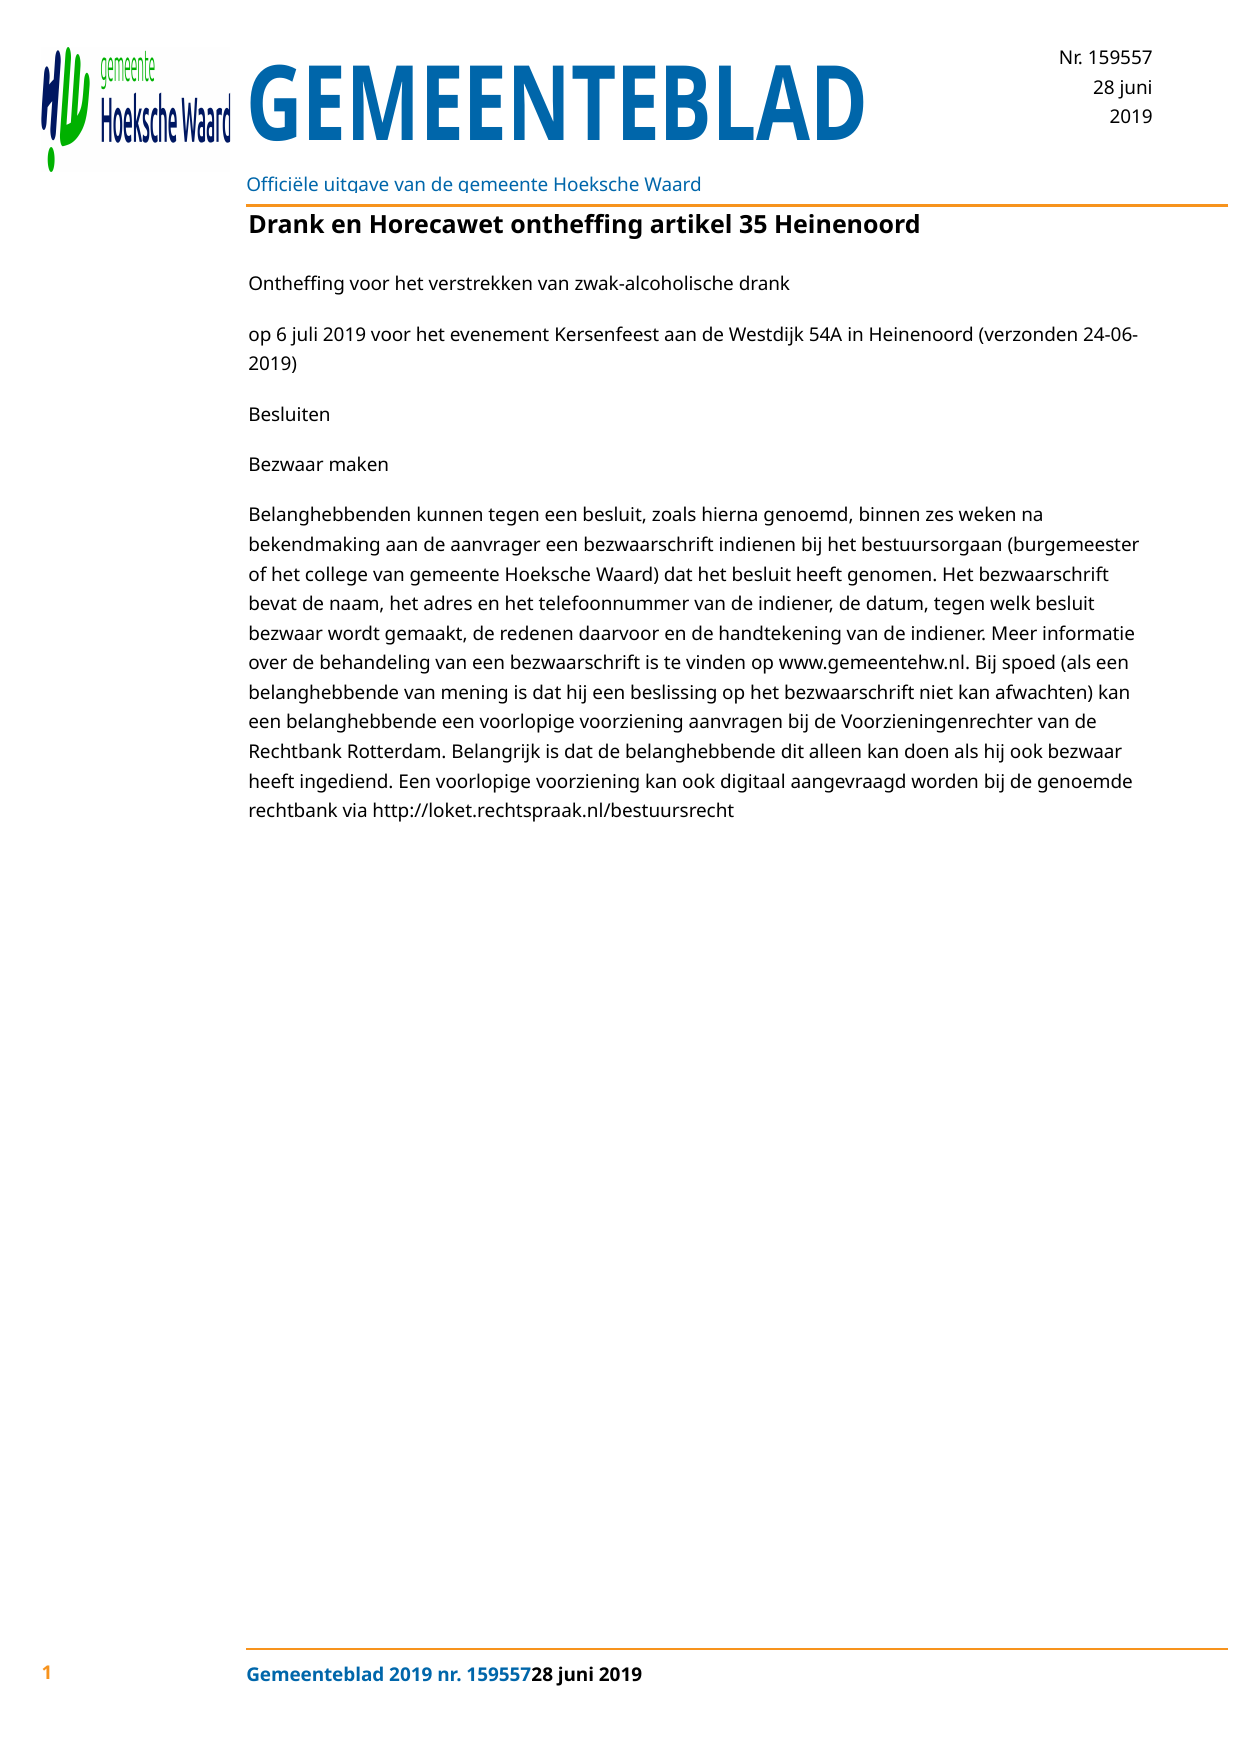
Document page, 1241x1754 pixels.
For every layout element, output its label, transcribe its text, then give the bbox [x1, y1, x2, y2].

text Belanghebbenden kunnen tegen een besluit, zoals hierna genoemd, binnen zes weken na bekendmaking aan de aanvrager een bezwaarschrift indienen bij het bestuursorgaan (burgemeester of het college van gemeente Hoeksche Waard) dat het besluit heeft genomen. Het bezwaarschrift bevat de naam, het adres en het telefoonnummer van de indiener, de datum, tegen welk besluit bezwaar wordt gemaakt, de redenen daarvoor en de handtekening van de indiener. Meer informatie over de behandeling van een bezwaarschrift is te vinden op www.gemeentehw.nl. Bij spoed (als een belanghebbende van mening is dat hij een beslissing op het bezwaarschrift niet kan afwachten) kan een belanghebbende een voorlopige voorziening aanvragen bij de Voorzieningenrechter van de Rechtbank Rotterdam. Belangrijk is dat de belanghebbende dit alleen kan doen als hij ook bezwaar heeft ingediend. Een voorlopige voorziening kan ook digitaal aangevraagd worden bij de genoemde rechtbank via http://loket.rechtspraak.nl/bestuursrecht [248, 502, 1152, 823]
text Besluiten [248, 401, 1152, 426]
text op 6 juli 2019 voor het evenement Kersenfeest aan de Westdijk 54A in Heinenoord (verzonden 24-06-2019) [248, 321, 1152, 376]
text Ontheffing voor het verstrekken van zwak-alcoholische drank [248, 270, 1152, 296]
text Drank en Horecawet ontheffing artikel 35 Heinenoord [248, 207, 1152, 241]
text Bezwaar maken [248, 451, 1152, 477]
picture [41, 47, 231, 172]
